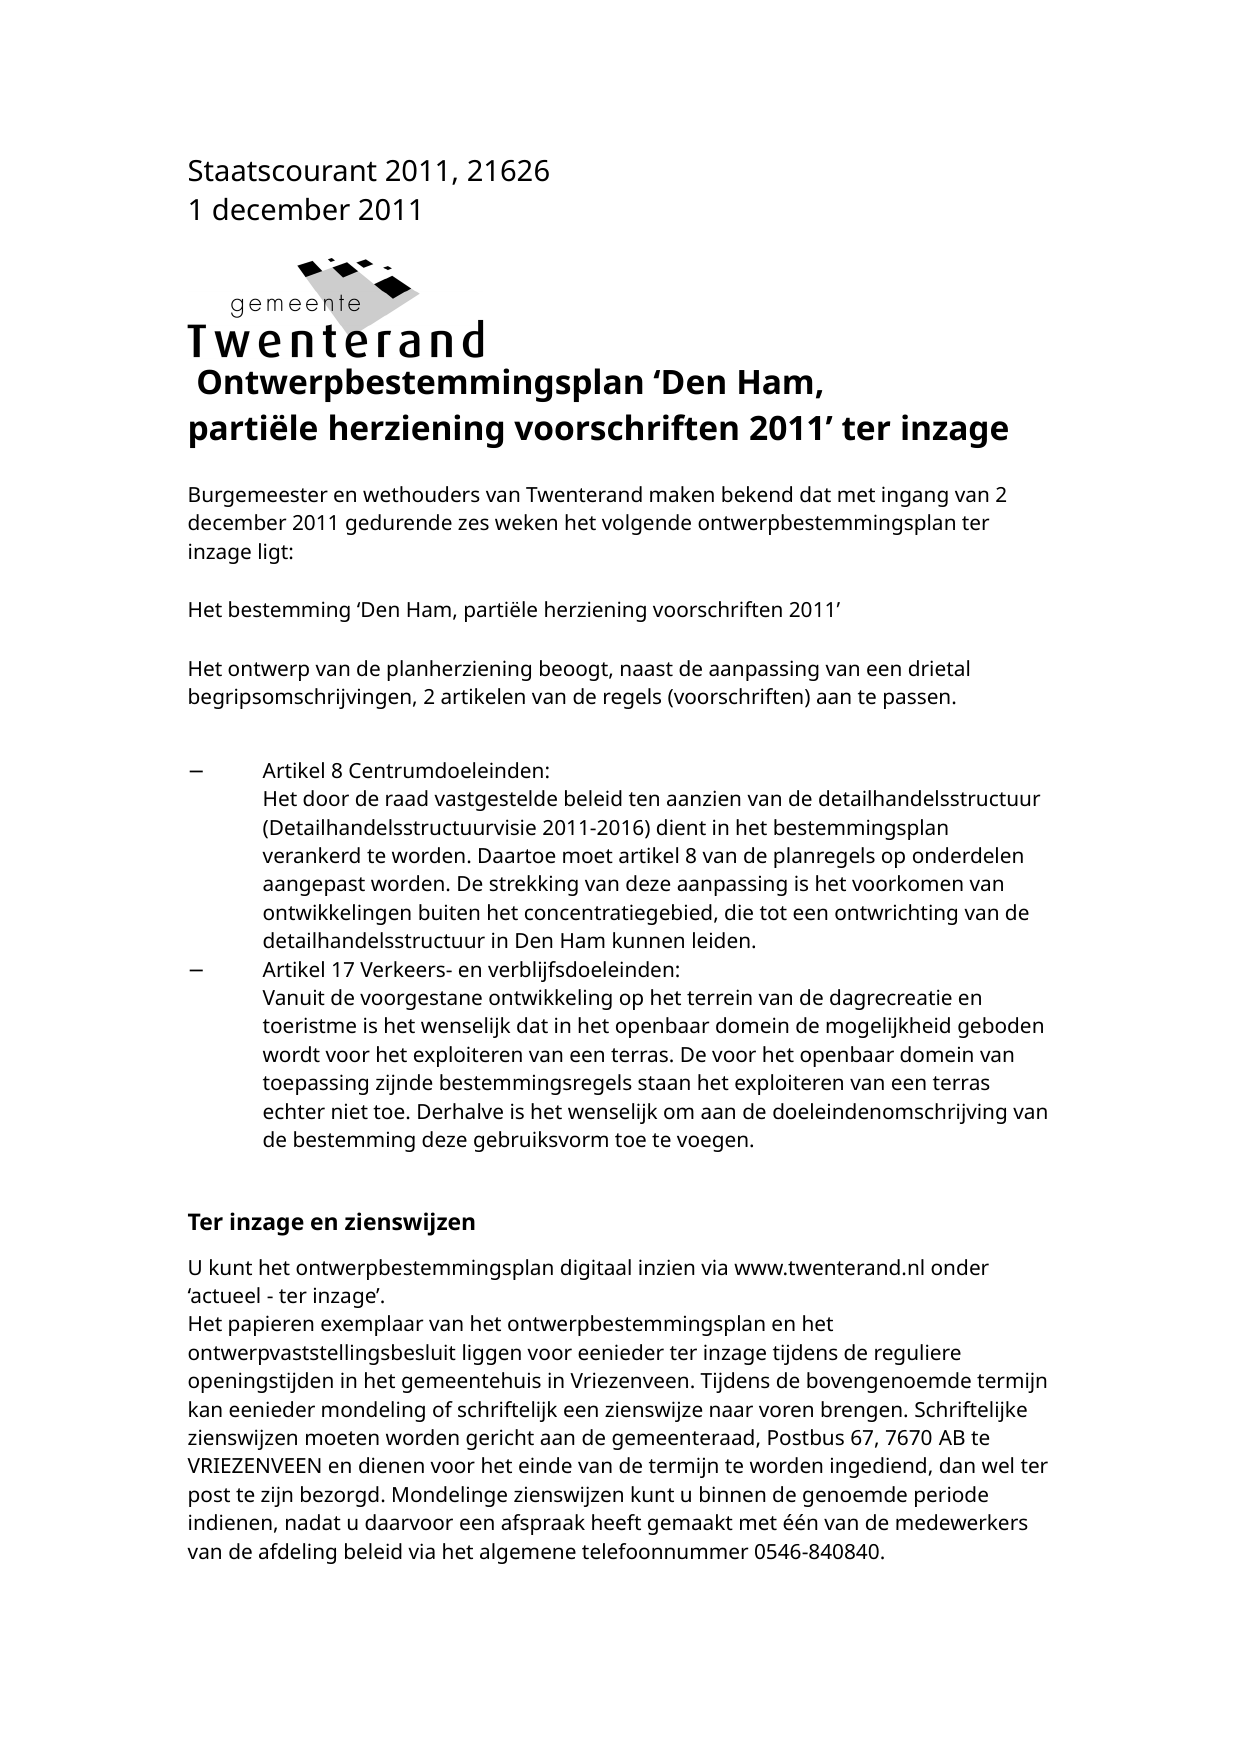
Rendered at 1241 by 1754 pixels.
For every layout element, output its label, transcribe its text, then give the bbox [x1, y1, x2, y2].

list Artikel 17 Verkeers- en verblijfsdoeleinden: [187, 955, 1053, 983]
text Het ontwerp van de planherziening beoogt, naast de aanpassing van een drietal begripsomschrijvingen, 2 artikelen van de regels (voorschriften) aan te passen. [187, 654, 1053, 711]
list Het door de raad vastgestelde beleid ten aanzien van de detailhandelsstructuur (Detailhandelsstructuurvisie 2011-2016) dient in het bestemmingsplan verankerd te worden. Daartoe moet artikel 8 van de planregels op onderdelen aangepast worden. De strekking van deze aanpassing is het voorkomen van ontwikkelingen buiten het concentratiegebied, die tot een ontwrichting van de detailhandelsstructuur in Den Ham kunnen leiden. [187, 784, 1053, 955]
list Artikel 8 Centrumdoeleinden: [187, 756, 1053, 784]
subtitle Ter inzage en zienswijzen [187, 1206, 1053, 1238]
text Burgemeester en wethouders van Twenterand maken bekend dat met ingang van 2 december 2011 gedurende zes weken het volgende ontwerpbestemmingsplan ter inzage ligt: [187, 480, 1053, 565]
text Staatscourant 2011, 21626 [187, 150, 1053, 190]
picture [187, 258, 484, 359]
text Het bestemming ‘Den Ham, partiële herziening voorschriften 2011’ [187, 595, 1053, 624]
text 1 december 2011 [187, 190, 1053, 229]
list Vanuit de voorgestane ontwikkeling op het terrein van de dagrecreatie en toeristme is het wenselijk dat in het openbaar domein de mogelijkheid geboden wordt voor het exploiteren van een terras. De voor het openbaar domein van toepassing zijnde bestemmingsregels staan het exploiteren van een terras echter niet toe. Derhalve is het wenselijk om aan de doeleindenomschrijving van de bestemming deze gebruiksvorm toe te voegen. [187, 983, 1053, 1154]
text Het papieren exemplaar van het ontwerpbestemmingsplan en het ontwerpvaststellingsbesluit liggen voor eenieder ter inzage tijdens de reguliere openingstijden in het gemeentehuis in Vriezenveen. Tijdens de bovengenoemde termijn kan eenieder mondeling of schriftelijk een zienswijze naar voren brengen. Schriftelijke zienswijzen moeten worden gericht aan de gemeenteraad, Postbus 67, 7670 AB te VRIEZENVEEN en dienen voor het einde van de termijn te worden ingediend, dan wel ter post te zijn bezorgd. Mondelinge zienswijzen kunt u binnen de genoemde periode indienen, nadat u daarvoor een afspraak heeft gemaakt met één van de medewerkers van de afdeling beleid via het algemene telefoonnummer 0546-840840. [187, 1309, 1053, 1565]
subtitle Ontwerpbestemmingsplan ‘Den Ham, partiële herziening voorschriften 2011’ ter inzage [187, 271, 1053, 450]
text U kunt het ontwerpbestemmingsplan digitaal inzien via www.twenterand.nl onder ‘actueel - ter inzage’. [187, 1253, 1053, 1309]
